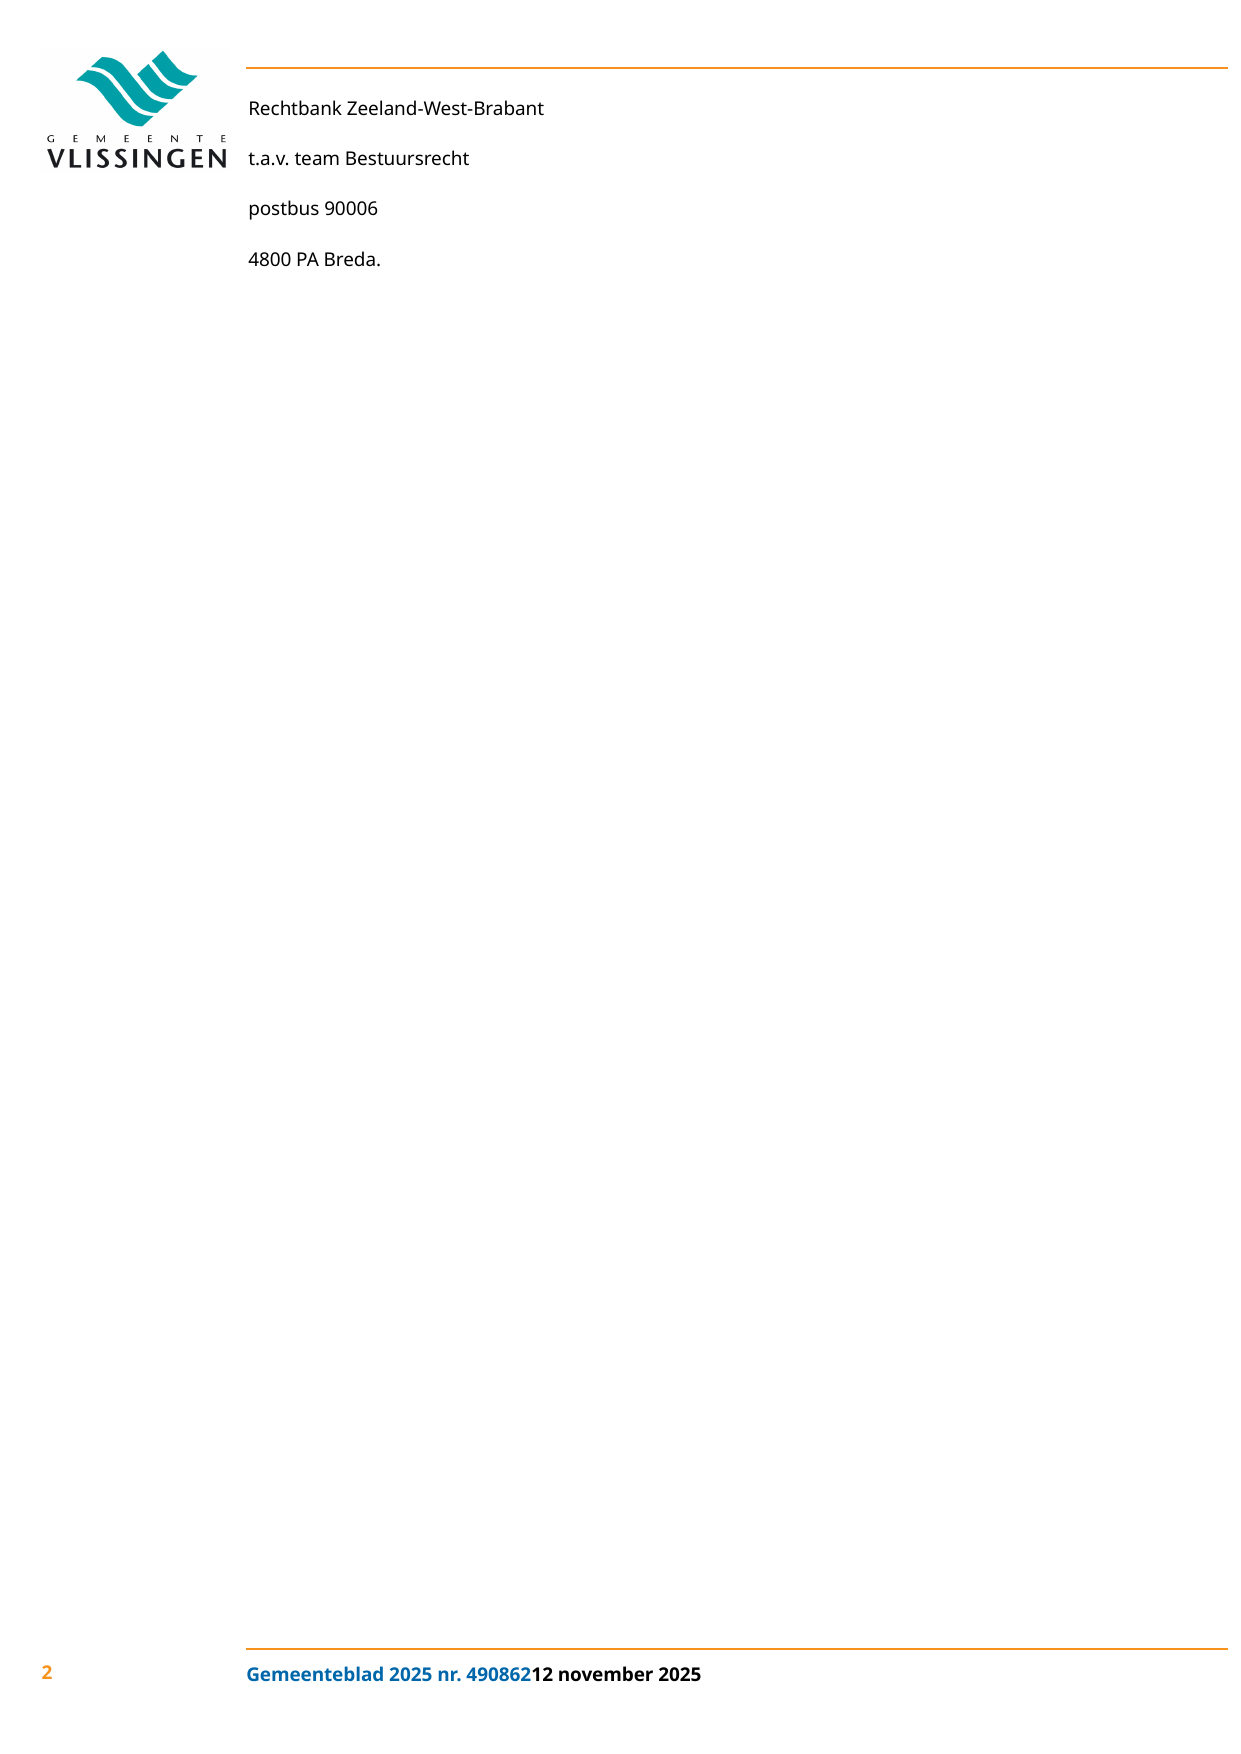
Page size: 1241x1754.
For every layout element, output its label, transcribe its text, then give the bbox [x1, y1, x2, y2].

text Rechtbank Zeeland-West-Brabant [248, 95, 1152, 121]
text t.a.v. team Bestuursrecht [248, 145, 1152, 171]
text 4800 PA Breda. [248, 246, 1152, 272]
picture [41, 47, 231, 172]
text postbus 90006 [248, 196, 1152, 221]
